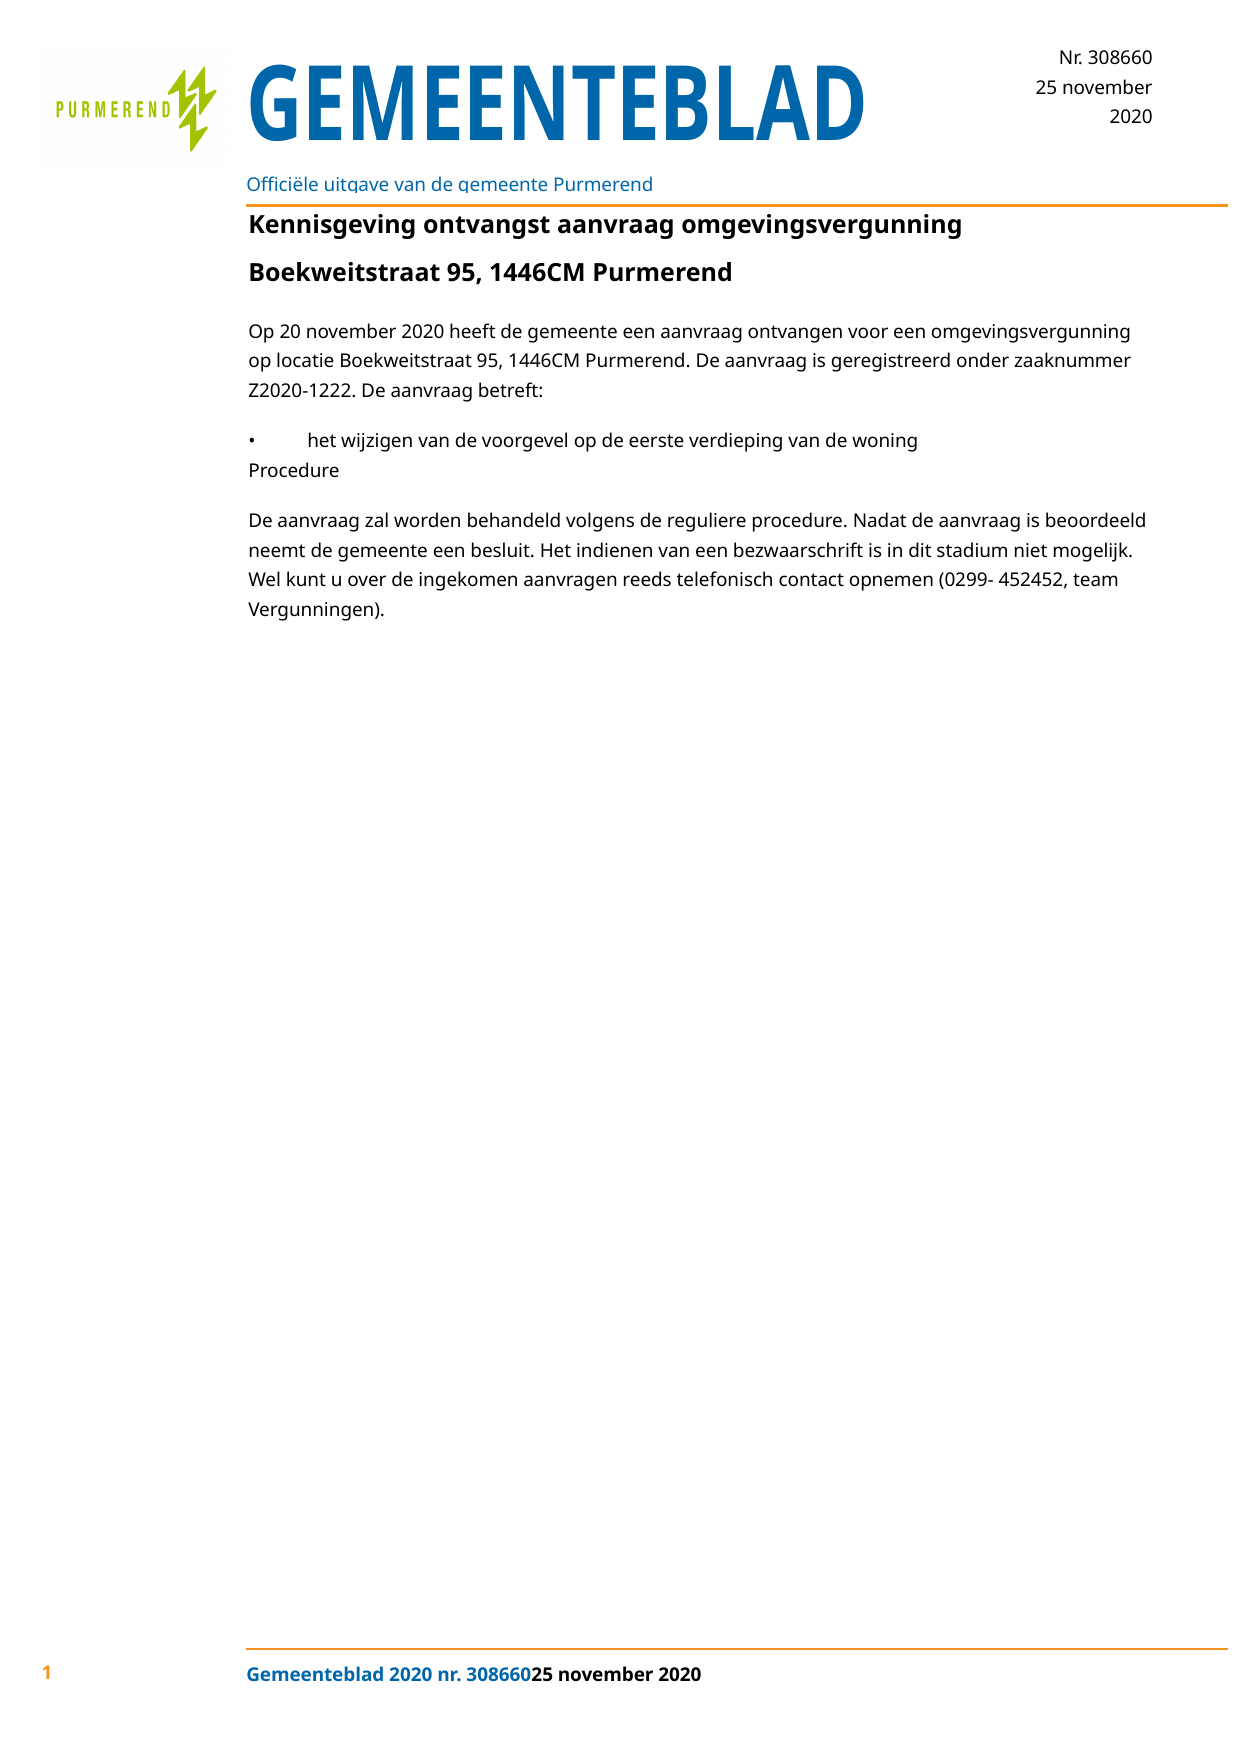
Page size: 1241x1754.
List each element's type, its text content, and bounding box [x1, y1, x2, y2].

text Kennisgeving ontvangst aanvraag omgevingsvergunning Boekweitstraat 95, 1446CM Purmerend [248, 207, 1152, 288]
picture [41, 47, 231, 172]
list het wijzigen van de voorgevel op de eerste verdieping van de woning [248, 427, 1152, 453]
text Procedure [248, 457, 1152, 483]
text De aanvraag zal worden behandeld volgens de reguliere procedure. Nadat de aanvraag is beoordeeld neemt de gemeente een besluit. Het indienen van een bezwaarschrift is in dit stadium niet mogelijk. Wel kunt u over de ingekomen aanvragen reeds telefonisch contact opnemen (0299- 452452, team Vergunningen). [248, 507, 1152, 622]
text Op 20 november 2020 heeft de gemeente een aanvraag ontvangen voor een omgevingsvergunning op locatie Boekweitstraat 95, 1446CM Purmerend. De aanvraag is geregistreerd onder zaaknummer Z2020-1222. De aanvraag betreft: [248, 318, 1152, 403]
